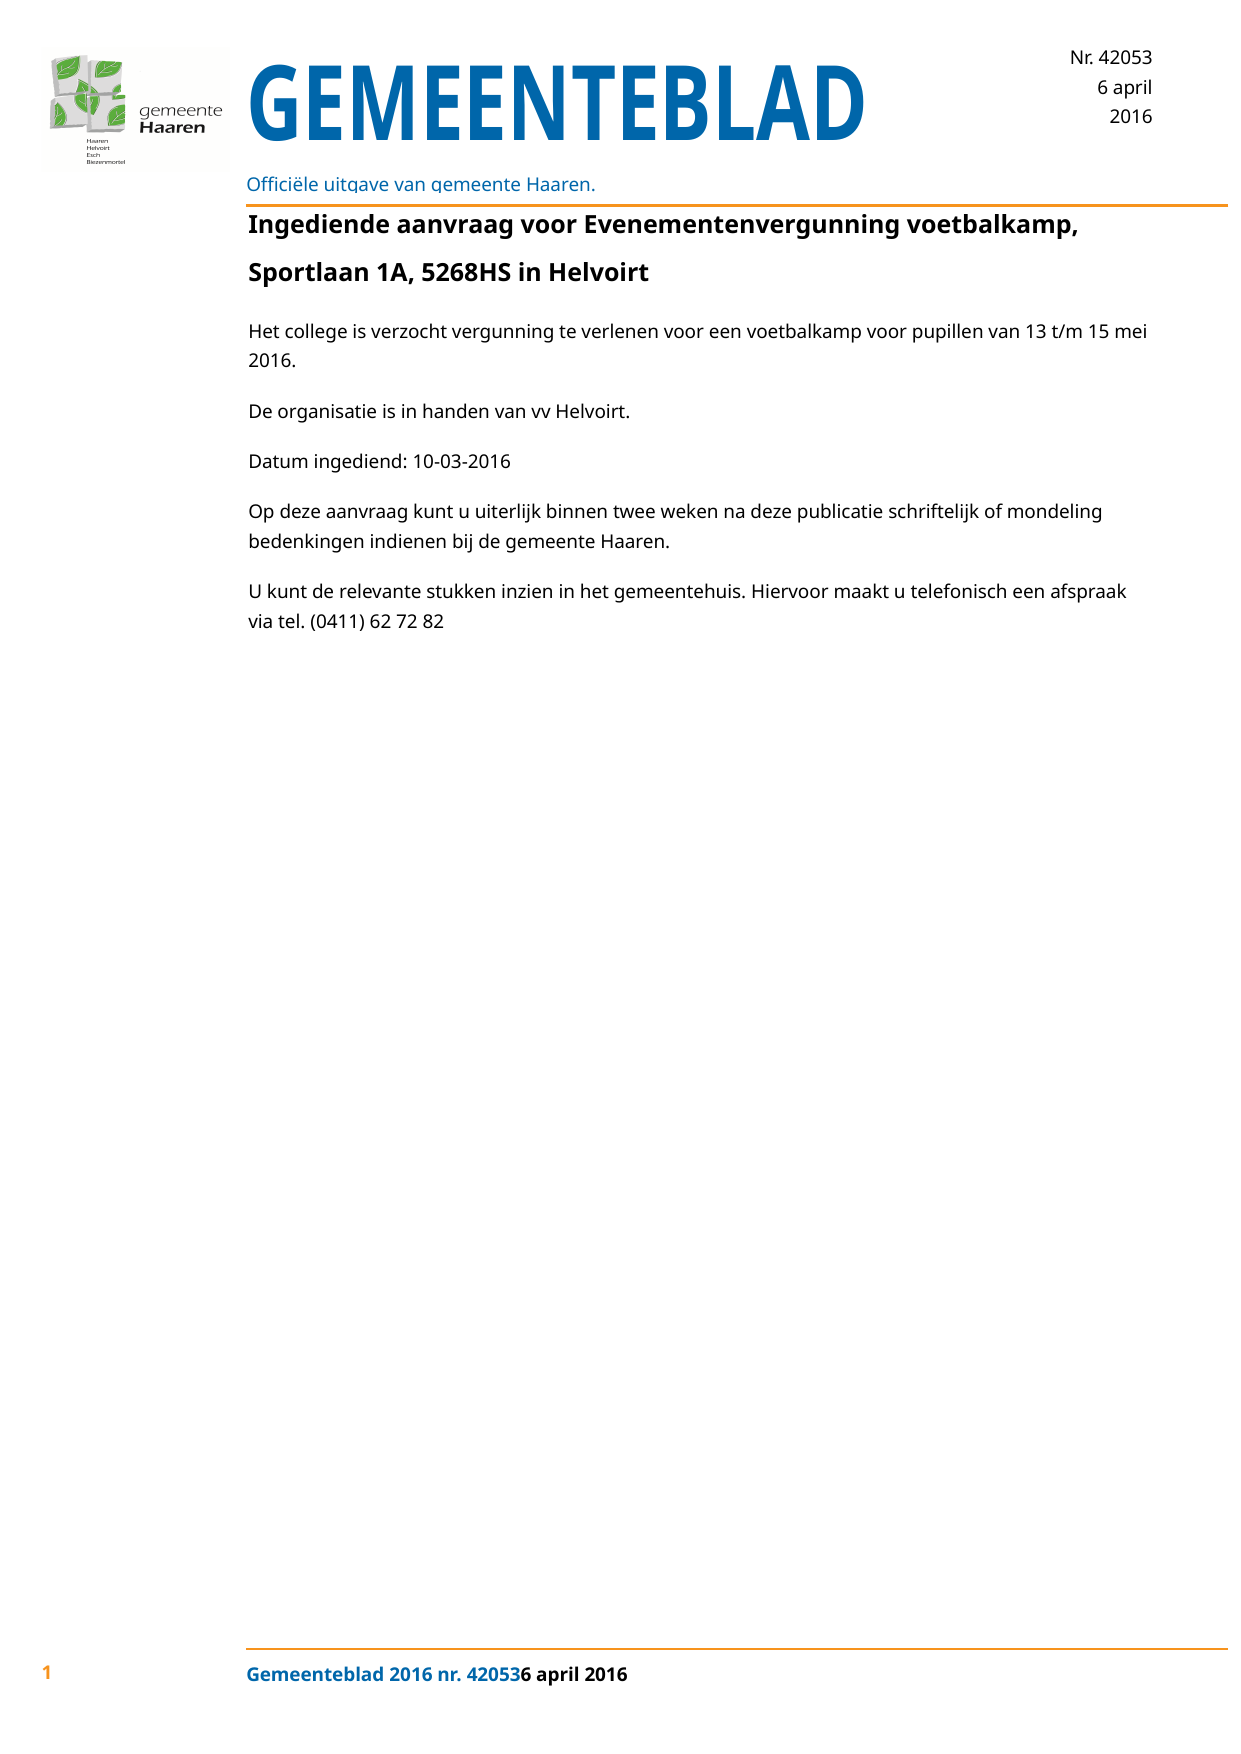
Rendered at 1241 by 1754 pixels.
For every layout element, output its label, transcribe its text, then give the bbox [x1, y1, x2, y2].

text Op deze aanvraag kunt u uiterlijk binnen twee weken na deze publicatie schriftelijk of mondeling bedenkingen indienen bij de gemeente Haaren. [248, 499, 1152, 554]
text Datum ingediend: 10-03-2016 [248, 448, 1152, 474]
text U kunt de relevante stukken inzien in het gemeentehuis. Hiervoor maakt u telefonisch een afspraak via tel. (0411) 62 72 82 [248, 579, 1152, 634]
text Ingediende aanvraag voor Evenementenvergunning voetbalkamp, Sportlaan 1A, 5268HS in Helvoirt [248, 207, 1152, 288]
picture [41, 47, 231, 172]
text De organisatie is in handen van vv Helvoirt. [248, 398, 1152, 424]
text Het college is verzocht vergunning te verlenen voor een voetbalkamp voor pupillen van 13 t/m 15 mei 2016. [248, 318, 1152, 373]
